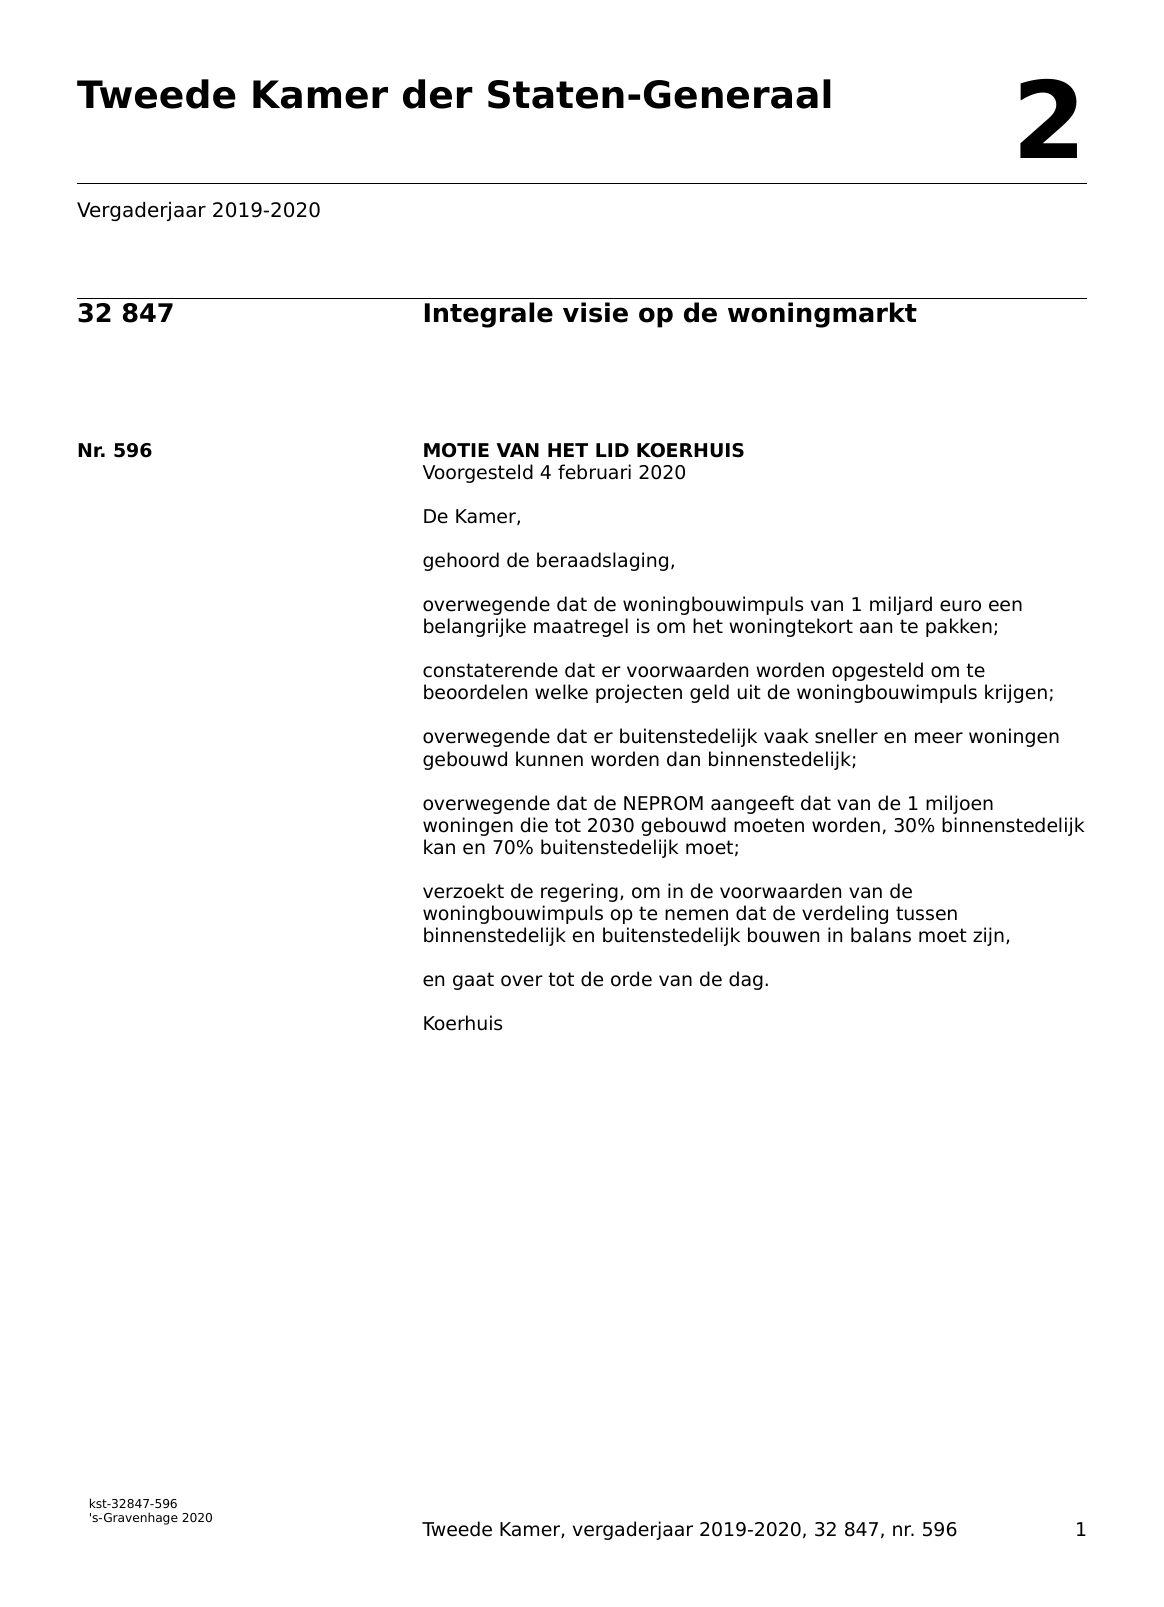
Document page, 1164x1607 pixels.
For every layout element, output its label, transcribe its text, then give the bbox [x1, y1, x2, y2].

text kst-32847-596 [88, 1497, 323, 1511]
text overwegende dat de NEPROM aangeeft dat van de 1 miljoen woningen die tot 2030 gebouwd moeten worden, 30% binnenstedelijk kan en 70% buitenstedelijk moet; [422, 793, 1087, 858]
table_cell Vergaderjaar 2019-2020 [77, 184, 1087, 298]
table_header 2 [886, 59, 1087, 183]
text De Kamer, [422, 506, 1087, 528]
text overwegende dat er buitenstedelijk vaak sneller en meer woningen gebouwd kunnen worden dan binnenstedelijk; [422, 726, 1087, 770]
text Koerhuis [422, 1013, 1087, 1035]
text Voorgesteld 4 februari 2020 [422, 462, 1087, 484]
text 's-Gravenhage 2020 [88, 1511, 323, 1525]
text overwegende dat de woningbouwimpuls van 1 miljard euro een belangrijke maatregel is om het woningtekort aan te pakken; [422, 594, 1087, 638]
subtitle 32 847 Integrale visie op de woningmarkt [77, 299, 1087, 329]
subtitle Nr. 596 MOTIE VAN HET LID KOERHUIS [77, 440, 1087, 462]
table_header Tweede Kamer der Staten-Generaal [77, 59, 886, 183]
text verzoekt de regering, om in de voorwaarden van de woningbouwimpuls op te nemen dat de verdeling tussen binnenstedelijk en buitenstedelijk bouwen in balans moet zijn, [422, 881, 1087, 947]
text en gaat over tot de orde van de dag. [422, 969, 1087, 991]
text constaterende dat er voorwaarden worden opgesteld om te beoordelen welke projecten geld uit de woningbouwimpuls krijgen; [422, 660, 1087, 704]
text gehoord de beraadslaging, [422, 550, 1087, 572]
